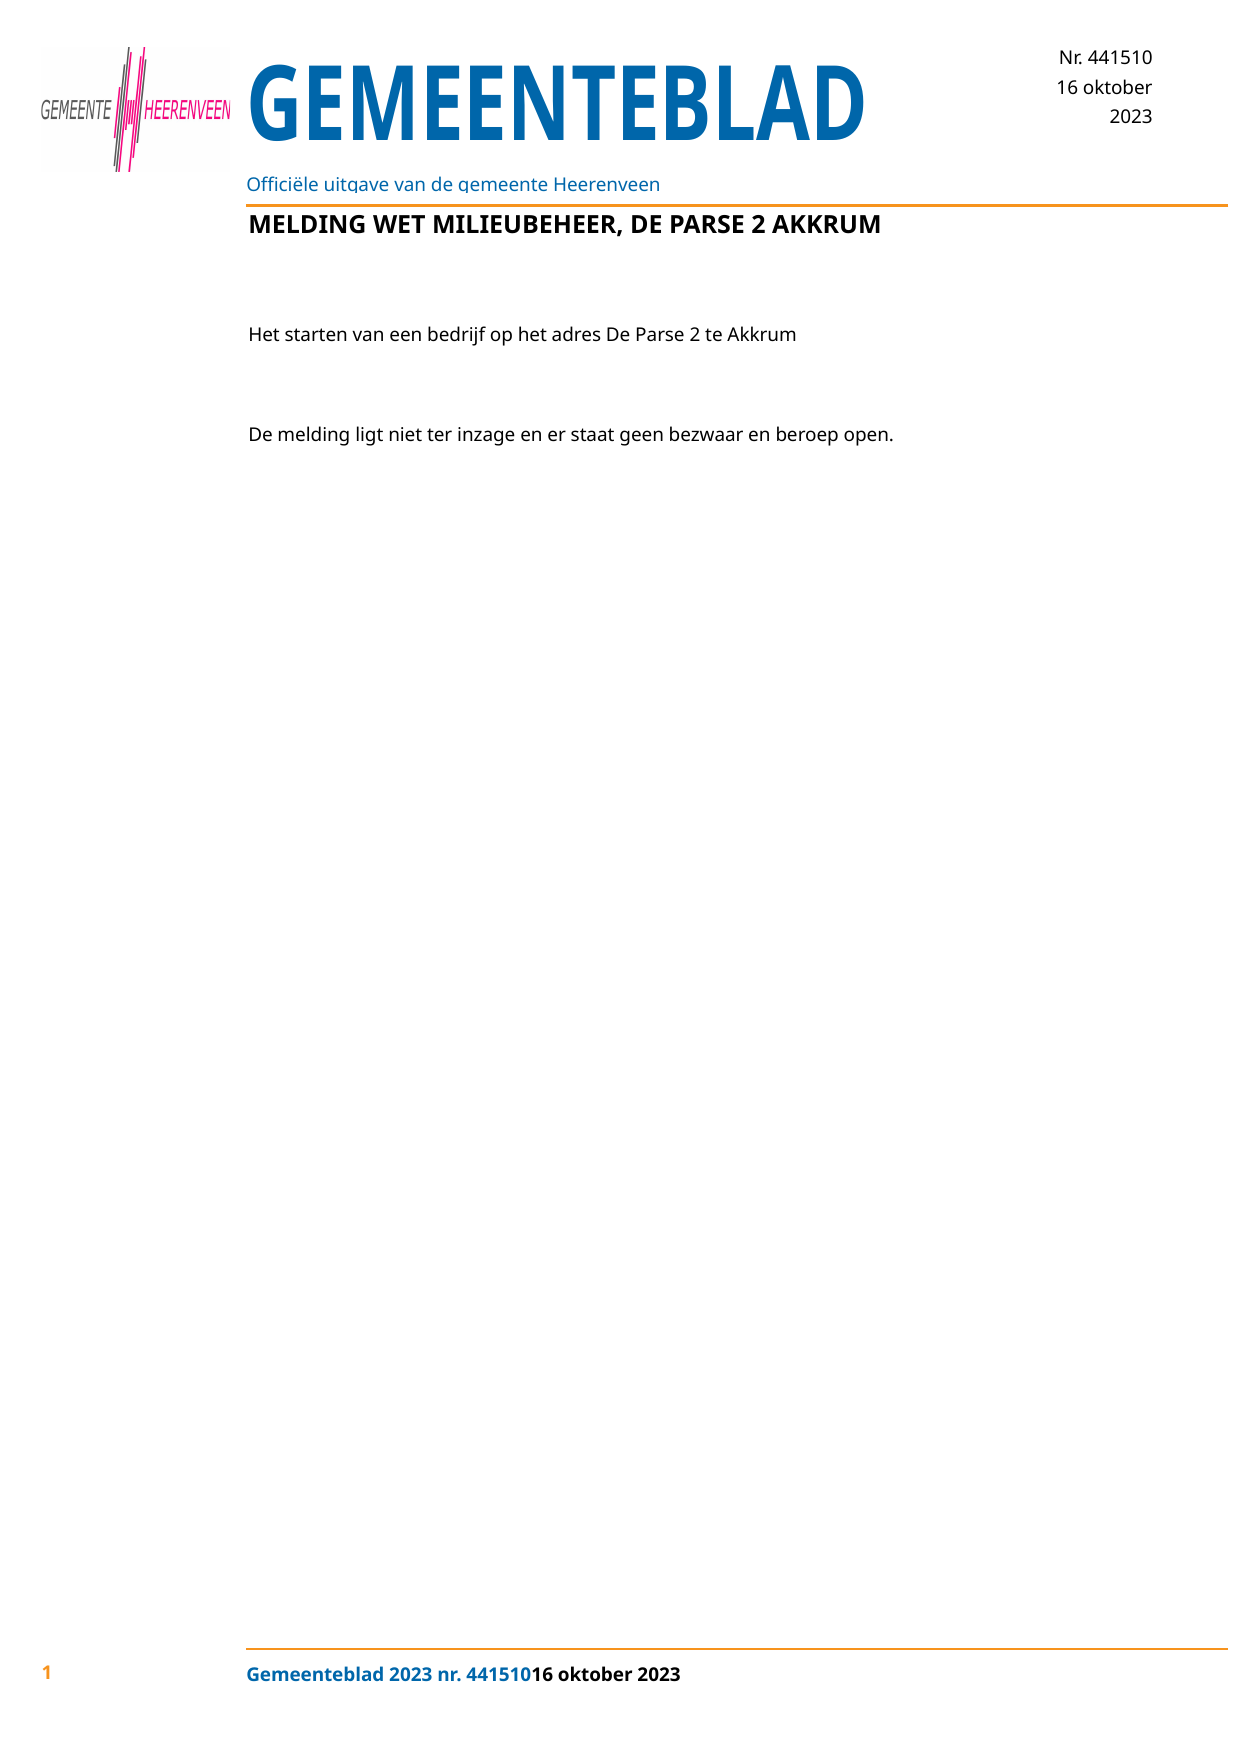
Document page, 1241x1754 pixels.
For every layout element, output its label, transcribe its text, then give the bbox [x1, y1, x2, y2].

text De melding ligt niet ter inzage en er staat geen bezwaar en beroep open. [248, 422, 1152, 447]
text MELDING WET MILIEUBEHEER, DE PARSE 2 AKKRUM [248, 207, 1152, 241]
text Het starten van een bedrijf op het adres De Parse 2 te Akkrum [248, 321, 1152, 346]
picture [41, 47, 231, 172]
